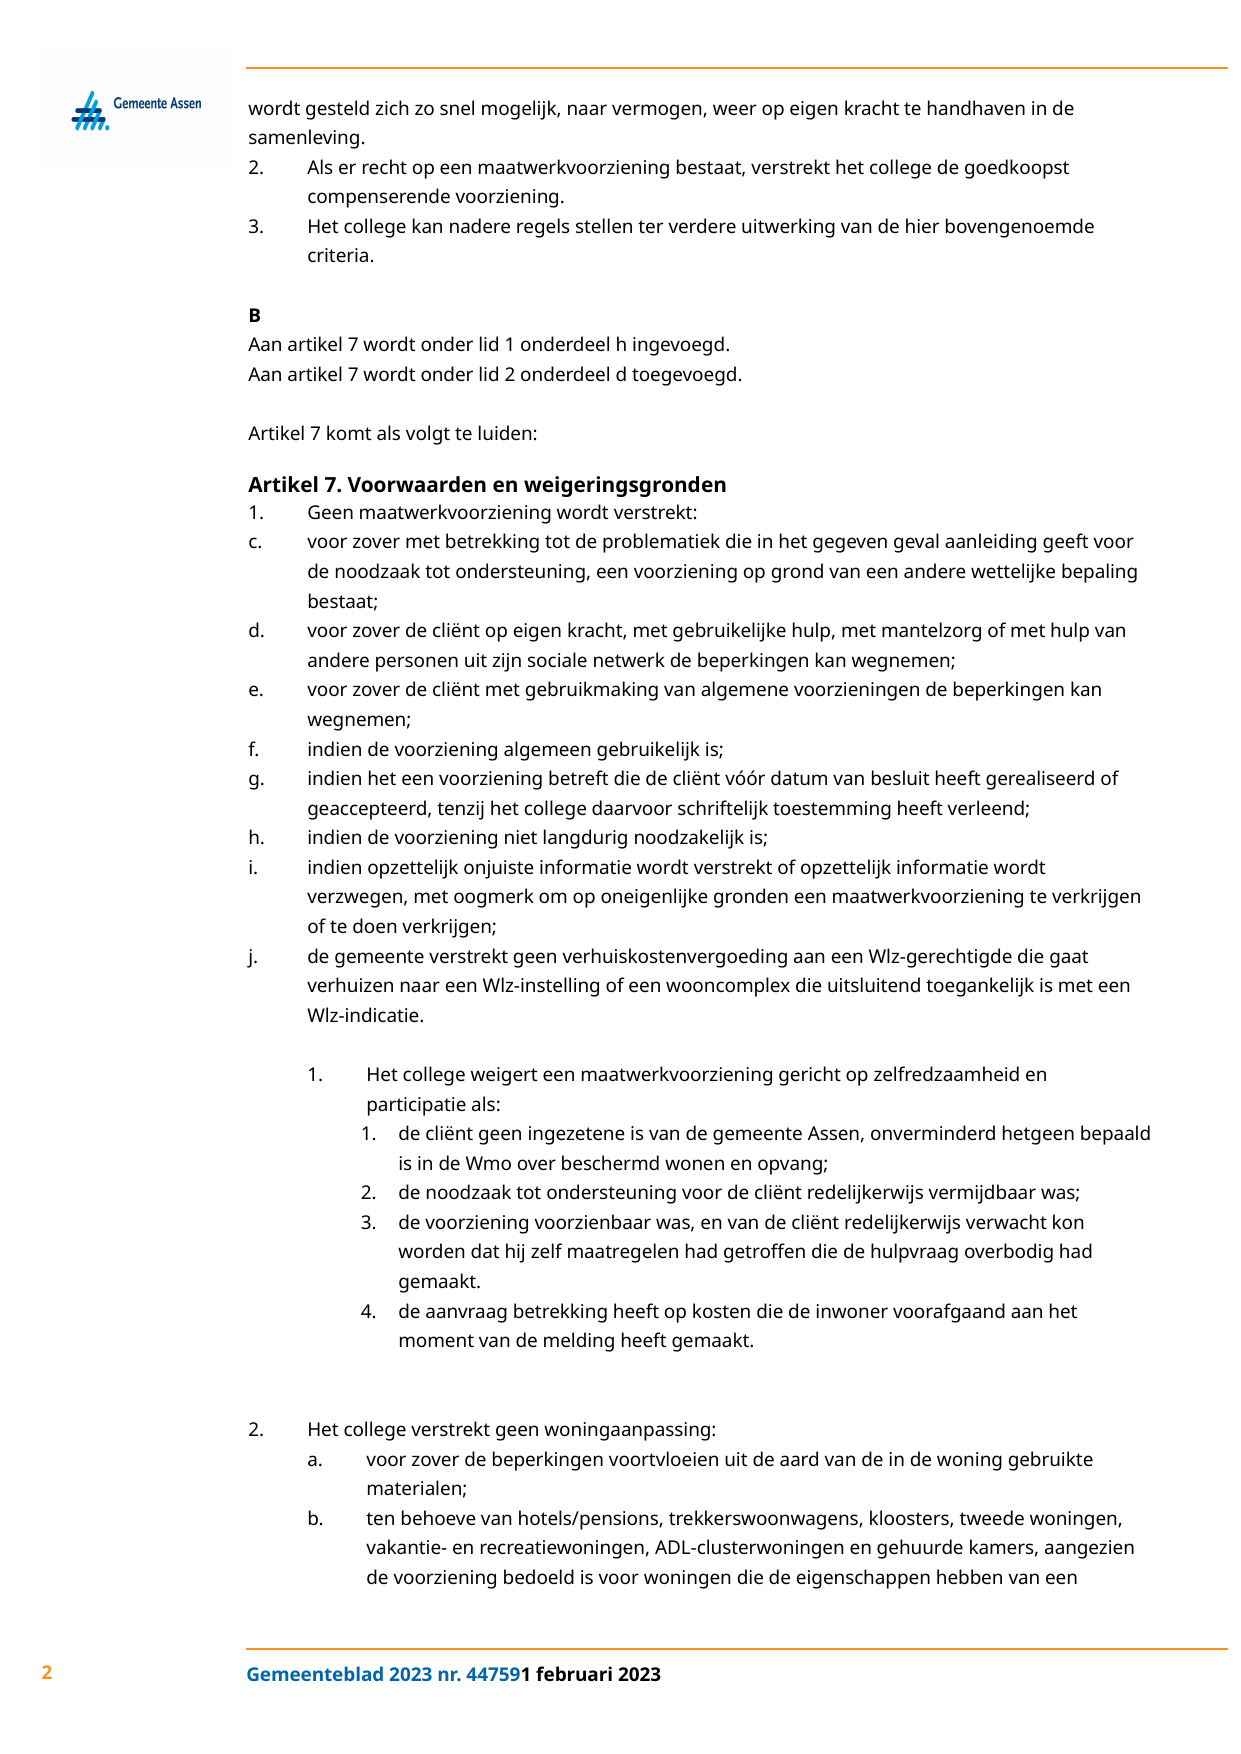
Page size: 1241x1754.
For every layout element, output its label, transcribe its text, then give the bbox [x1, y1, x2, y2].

list voor zover de cliënt met gebruikmaking van algemene voorzieningen de beperkingen kan wegnemen; [248, 677, 1152, 732]
list indien het een voorziening betreft die de cliënt vóór datum van besluit heeft gerealiseerd of geaccepteerd, tenzij het college daarvoor schriftelijk toestemming heeft verleend; [248, 765, 1152, 821]
list de gemeente verstrekt geen verhuiskostenvergoeding aan een Wlz-gerechtigde die gaat verhuizen naar een Wlz-instelling of een wooncomplex die uitsluitend toegankelijk is met een Wlz-indicatie. [248, 943, 1152, 1028]
text Artikel 7. Voorwaarden en weigeringsgronden [248, 471, 1152, 499]
list Als er recht op een maatwerkvoorziening bestaat, verstrekt het college de goedkoopst compenserende voorziening. [248, 154, 1152, 209]
list voor zover de cliënt op eigen kracht, met gebruikelijke hulp, met mantelzorg of met hulp van andere personen uit zijn sociale netwerk de beperkingen kan wegnemen; [248, 617, 1152, 673]
list Het college kan nadere regels stellen ter verdere uitwerking van de hier bovengenoemde criteria. [248, 213, 1152, 268]
list ten behoeve van hotels/pensions, trekkerswoonwagens, kloosters, tweede woningen, vakantie‐ en recreatiewoningen, ADL‐clusterwoningen en gehuurde kamers, aangezien de voorziening bedoeld is voor woningen die de eigenschappen hebben van een [307, 1505, 1152, 1590]
list indien opzettelijk onjuiste informatie wordt verstrekt of opzettelijk informatie wordt verzwegen, met oogmerk om op oneigenlijke gronden een maatwerkvoorziening te verkrijgen of te doen verkrijgen; [248, 854, 1152, 939]
text B [248, 302, 1152, 328]
text Aan artikel 7 wordt onder lid 1 onderdeel h ingevoegd. [248, 331, 1152, 357]
list Het college verstrekt geen woningaanpassing: [248, 1416, 1152, 1442]
list Het college weigert een maatwerkvoorziening gericht op zelfredzaamheid en participatie als: [307, 1061, 1152, 1116]
list de noodzaak tot ondersteuning voor de cliënt redelijkerwijs vermijdbaar was; [361, 1179, 1152, 1205]
list indien de voorziening niet langdurig noodzakelijk is; [248, 824, 1152, 850]
list indien de voorziening algemeen gebruikelijk is; [248, 736, 1152, 761]
text Aan artikel 7 wordt onder lid 2 onderdeel d toegevoegd. [248, 361, 1152, 387]
list de voorziening voorzienbaar was, en van de cliënt redelijkerwijs verwacht kon worden dat hij zelf maatregelen had getroffen die de hulpvraag overbodig had gemaakt. [361, 1209, 1152, 1294]
text wordt gesteld zich zo snel mogelijk, naar vermogen, weer op eigen kracht te handhaven in de samenleving. [248, 95, 1152, 150]
list de cliënt geen ingezetene is van de gemeente Assen, onverminderd hetgeen bepaald is in de Wmo over beschermd wonen en opvang; [361, 1120, 1152, 1176]
list Geen maatwerkvoorziening wordt verstrekt: [248, 499, 1152, 525]
list voor zover de beperkingen voortvloeien uit de aard van de in de woning gebruikte materialen; [307, 1446, 1152, 1501]
list de aanvraag betrekking heeft op kosten die de inwoner voorafgaand aan het moment van de melding heeft gemaakt. [361, 1298, 1152, 1353]
list voor zover met betrekking tot de problematiek die in het gegeven geval aanleiding geeft voor de noodzaak tot ondersteuning, een voorziening op grond van een andere wettelijke bepaling bestaat; [248, 529, 1152, 613]
picture [41, 47, 231, 172]
text Artikel 7 komt als volgt te luiden: [248, 420, 1152, 446]
